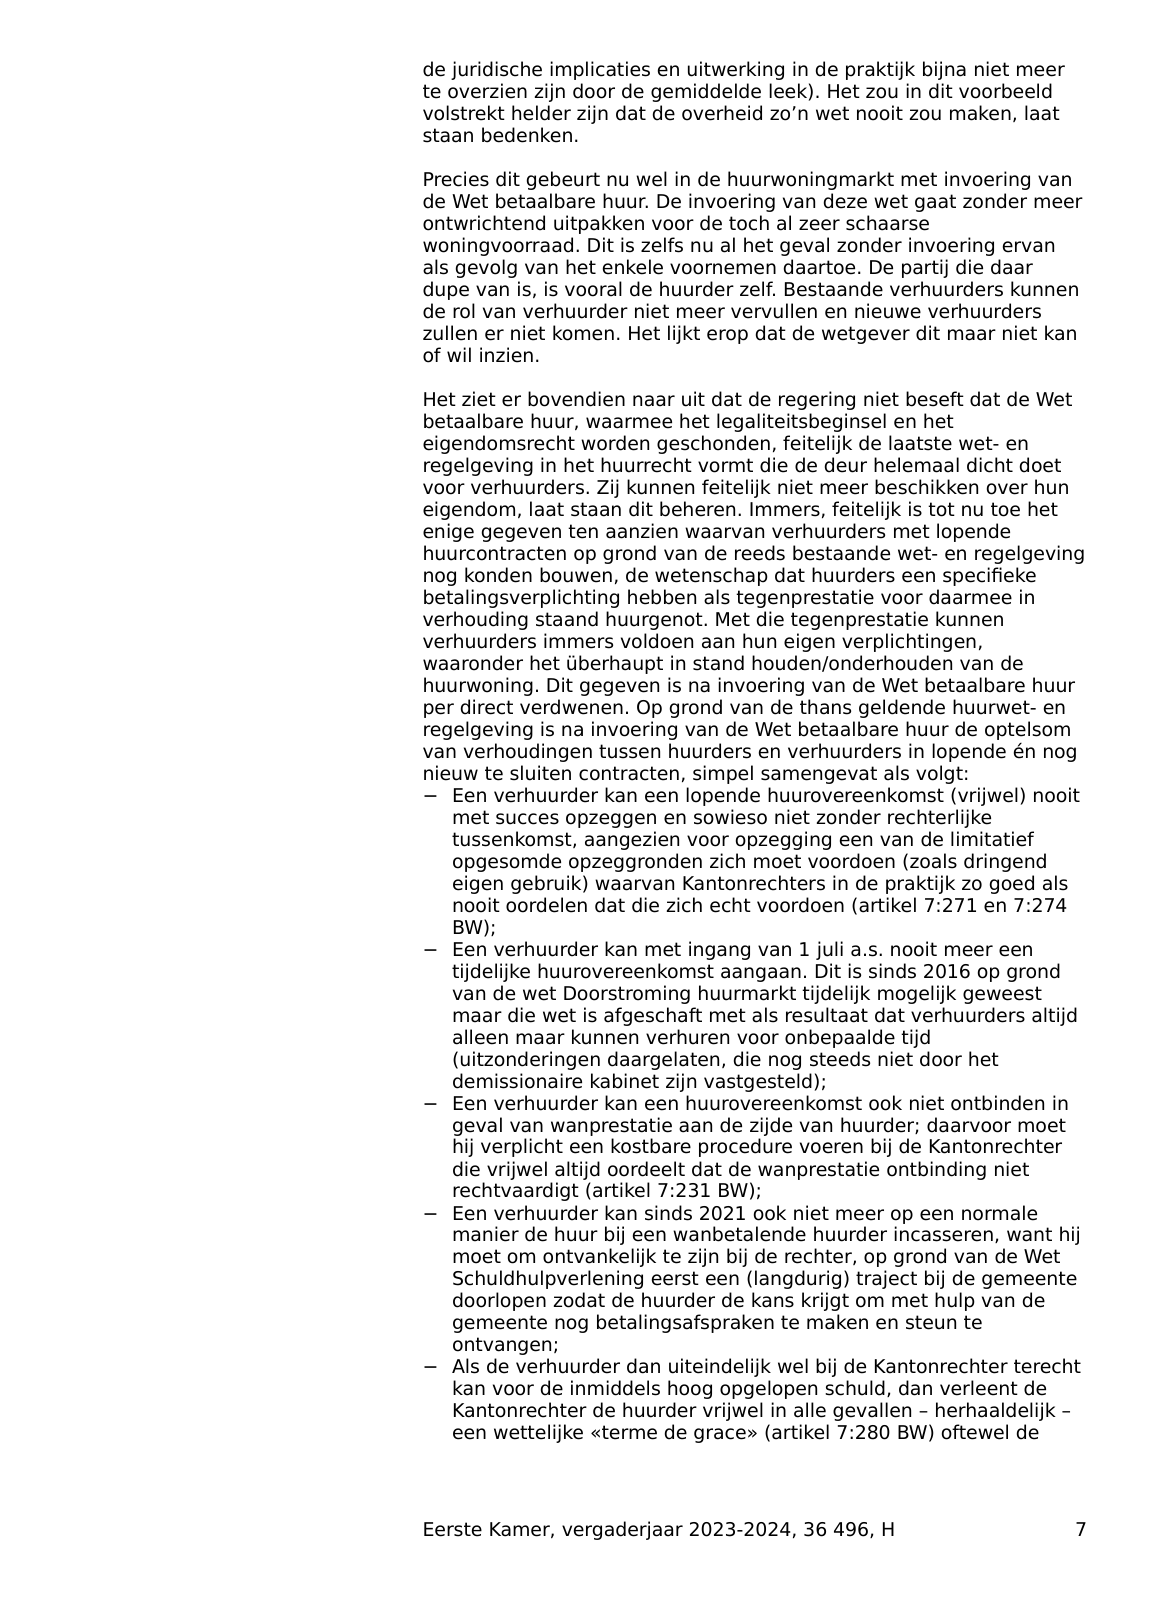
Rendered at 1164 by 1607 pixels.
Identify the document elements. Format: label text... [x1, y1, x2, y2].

text Het ziet er bovendien naar uit dat de regering niet beseft dat de Wet betaalbare huur, waarmee het legaliteitsbeginsel en het eigendomsrecht worden geschonden, feitelijk de laatste wet- en regelgeving in het huurrecht vormt die de deur helemaal dicht doet voor verhuurders. Zij kunnen feitelijk niet meer beschikken over hun eigendom, laat staan dit beheren. Immers, feitelijk is tot nu toe het enige gegeven ten aanzien waarvan verhuurders met lopende huurcontracten op grond van de reeds bestaande wet- en regelgeving nog konden bouwen, de wetenschap dat huurders een specifieke betalingsverplichting hebben als tegenprestatie voor daarmee in verhouding staand huurgenot. Met die tegenprestatie kunnen verhuurders immers voldoen aan hun eigen verplichtingen, waaronder het überhaupt in stand houden/onderhouden van de huurwoning. Dit gegeven is na invoering van de Wet betaalbare huur per direct verdwenen. Op grond van de thans geldende huurwet- en regelgeving is na invoering van de Wet betaalbare huur de optelsom van verhoudingen tussen huurders en verhuurders in lopende én nog nieuw te sluiten contracten, simpel samengevat als volgt: [422, 389, 1087, 785]
text − Een verhuurder kan met ingang van 1 juli a.s. nooit meer een tijdelijke huurovereenkomst aangaan. Dit is sinds 2016 op grond van de wet Doorstroming huurmarkt tijdelijk mogelijk geweest maar die wet is afgeschaft met als resultaat dat verhuurders altijd alleen maar kunnen verhuren voor onbepaalde tijd (uitzonderingen daargelaten, die nog steeds niet door het demissionaire kabinet zijn vastgesteld); [422, 939, 1087, 1092]
text Precies dit gebeurt nu wel in de huurwoningmarkt met invoering van de Wet betaalbare huur. De invoering van deze wet gaat zonder meer ontwrichtend uitpakken voor de toch al zeer schaarse woningvoorraad. Dit is zelfs nu al het geval zonder invoering ervan als gevolg van het enkele voornemen daartoe. De partij die daar dupe van is, is vooral de huurder zelf. Bestaande verhuurders kunnen de rol van verhuurder niet meer vervullen en nieuwe verhuurders zullen er niet komen. Het lijkt erop dat de wetgever dit maar niet kan of wil inzien. [422, 169, 1087, 367]
text − Als de verhuurder dan uiteindelijk wel bij de Kantonrechter terecht kan voor de inmiddels hoog opgelopen schuld, dan verleent de Kantonrechter de huurder vrijwel in alle gevallen – herhaaldelijk – een wettelijke «terme de grace» (artikel 7:280 BW) oftewel de [422, 1356, 1087, 1444]
text − Een verhuurder kan een huurovereenkomst ook niet ontbinden in geval van wanprestatie aan de zijde van huurder; daarvoor moet hij verplicht een kostbare procedure voeren bij de Kantonrechter die vrijwel altijd oordeelt dat de wanprestatie ontbinding niet rechtvaardigt (artikel 7:231 BW); [422, 1092, 1087, 1202]
text − Een verhuurder kan sinds 2021 ook niet meer op een normale manier de huur bij een wanbetalende huurder incasseren, want hij moet om ontvankelijk te zijn bij de rechter, op grond van de Wet Schuldhulpverlening eerst een (langdurig) traject bij de gemeente doorlopen zodat de huurder de kans krijgt om met hulp van de gemeente nog betalingsafspraken te maken en steun te ontvangen; [422, 1202, 1087, 1356]
text − Een verhuurder kan een lopende huurovereenkomst (vrijwel) nooit met succes opzeggen en sowieso niet zonder rechterlijke tussenkomst, aangezien voor opzegging een van de limitatief opgesomde opzeggronden zich moet voordoen (zoals dringend eigen gebruik) waarvan Kantonrechters in de praktijk zo goed als nooit oordelen dat die zich echt voordoen (artikel 7:271 en 7:274 BW); [422, 785, 1087, 939]
text de juridische implicaties en uitwerking in de praktijk bijna niet meer te overzien zijn door de gemiddelde leek). Het zou in dit voorbeeld volstrekt helder zijn dat de overheid zo’n wet nooit zou maken, laat staan bedenken. [422, 59, 1087, 147]
